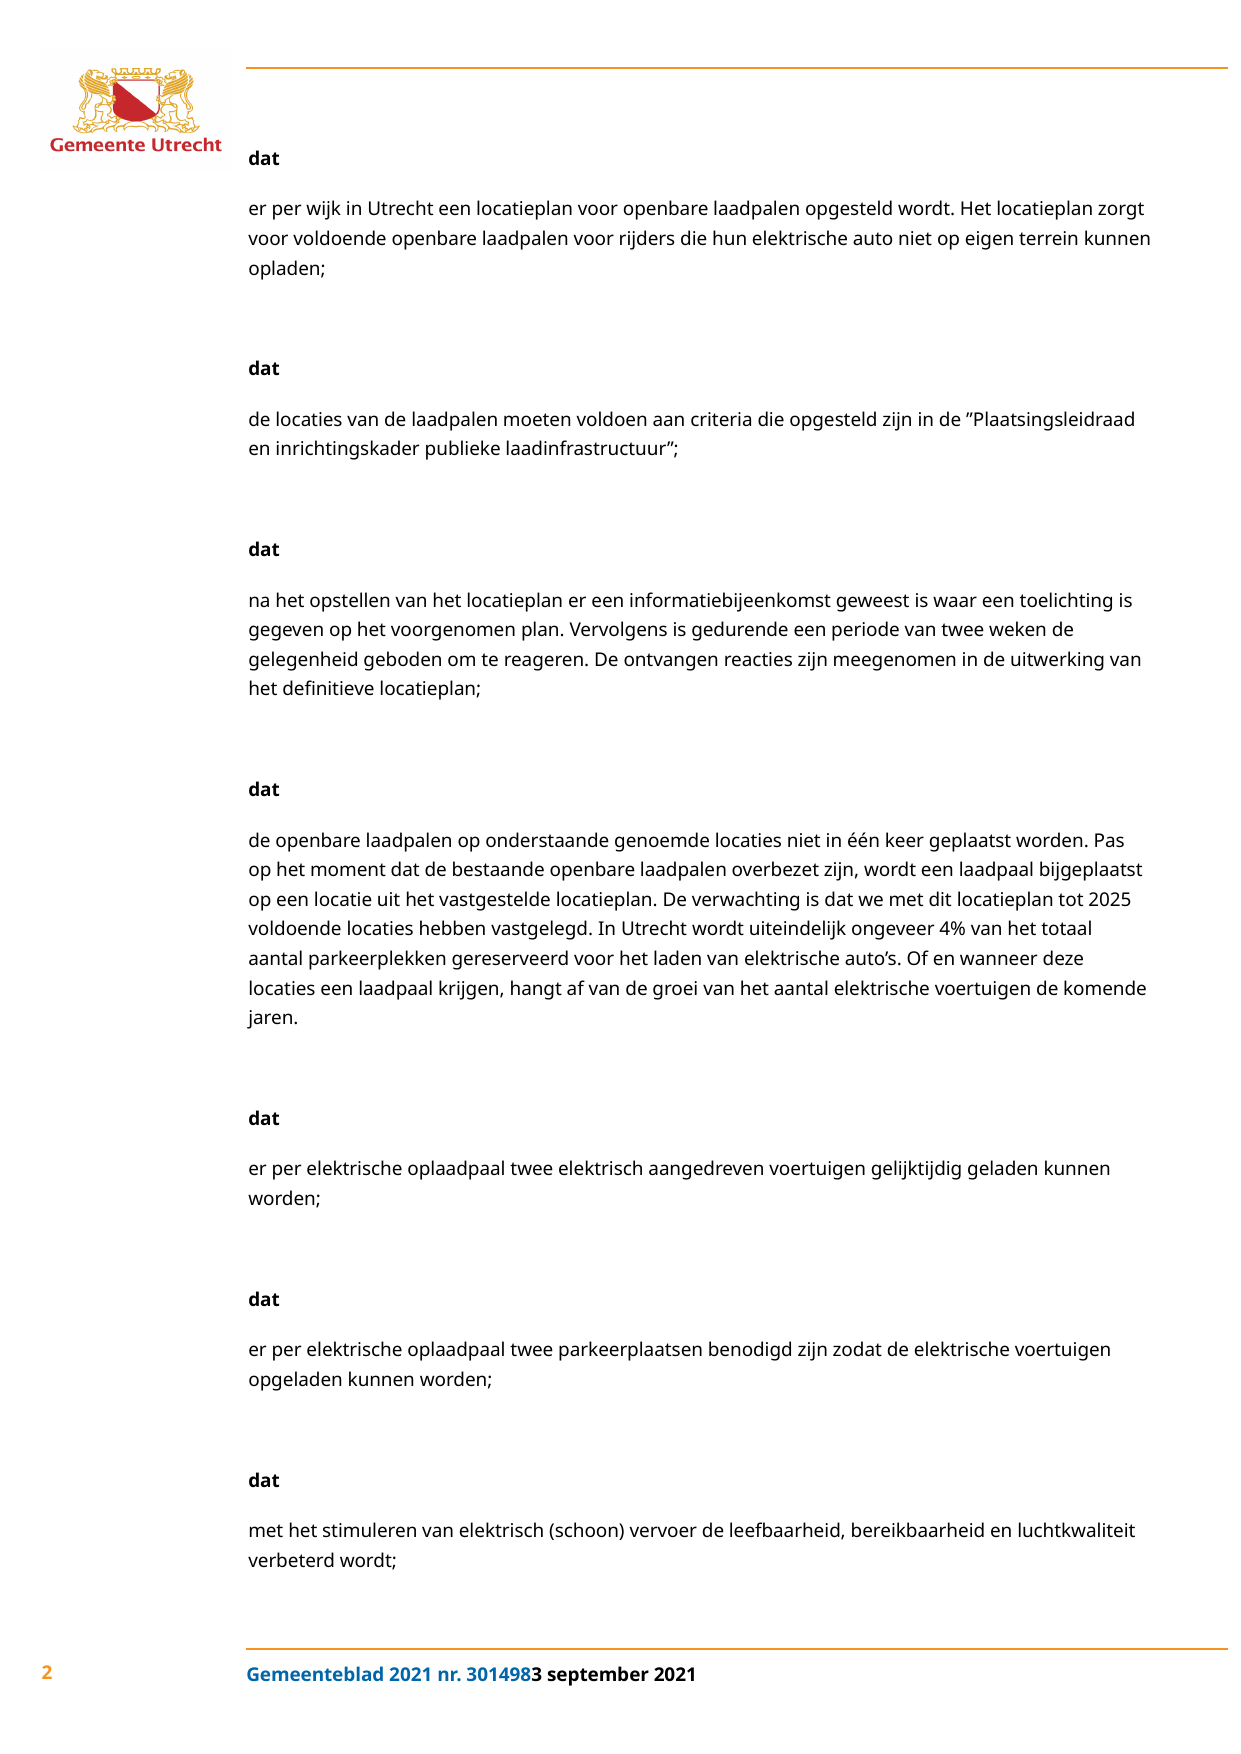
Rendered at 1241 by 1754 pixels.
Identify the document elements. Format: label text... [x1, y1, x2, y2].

text met het stimuleren van elektrisch (schoon) vervoer de leefbaarheid, bereikbaarheid en luchtkwaliteit verbeterd wordt; [248, 1517, 1152, 1573]
text er per wijk in Utrecht een locatieplan voor openbare laadpalen opgesteld wordt. Het locatieplan zorgt voor voldoende openbare laadpalen voor rijders die hun elektrische auto niet op eigen terrein kunnen opladen; [248, 196, 1152, 281]
text dat [248, 1286, 1152, 1312]
text de openbare laadpalen op onderstaande genoemde locaties niet in één keer geplaatst worden. Pas op het moment dat de bestaande openbare laadpalen overbezet zijn, wordt een laadpaal bijgeplaatst op een locatie uit het vastgestelde locatieplan. De verwachting is dat we met dit locatieplan tot 2025 voldoende locaties hebben vastgelegd. In Utrecht wordt uiteindelijk ongeveer 4% van het totaal aantal parkeerplekken gereserveerd voor het laden van elektrische auto’s. Of en wanneer deze locaties een laadpaal krijgen, hangt af van de groei van het aantal elektrische voertuigen de komende jaren. [248, 827, 1152, 1030]
text de locaties van de laadpalen moeten voldoen aan criteria die opgesteld zijn in de ”Plaatsingsleidraad en inrichtingskader publieke laadinfrastructuur”; [248, 406, 1152, 461]
picture [41, 47, 231, 172]
text dat [248, 1105, 1152, 1131]
text er per elektrische oplaadpaal twee parkeerplaatsen benodigd zijn zodat de elektrische voertuigen opgeladen kunnen worden; [248, 1336, 1152, 1392]
text na het opstellen van het locatieplan er een informatiebijeenkomst geweest is waar een toelichting is gegeven op het voorgenomen plan. Vervolgens is gedurende een periode van twee weken de gelegenheid geboden om te reageren. De ontvangen reacties zijn meegenomen in de uitwerking van het definitieve locatieplan; [248, 587, 1152, 701]
text dat [248, 145, 1152, 171]
text dat [248, 536, 1152, 562]
text dat [248, 1467, 1152, 1493]
text dat [248, 356, 1152, 381]
text dat [248, 776, 1152, 802]
text er per elektrische oplaadpaal twee elektrisch aangedreven voertuigen gelijktijdig geladen kunnen worden; [248, 1156, 1152, 1211]
